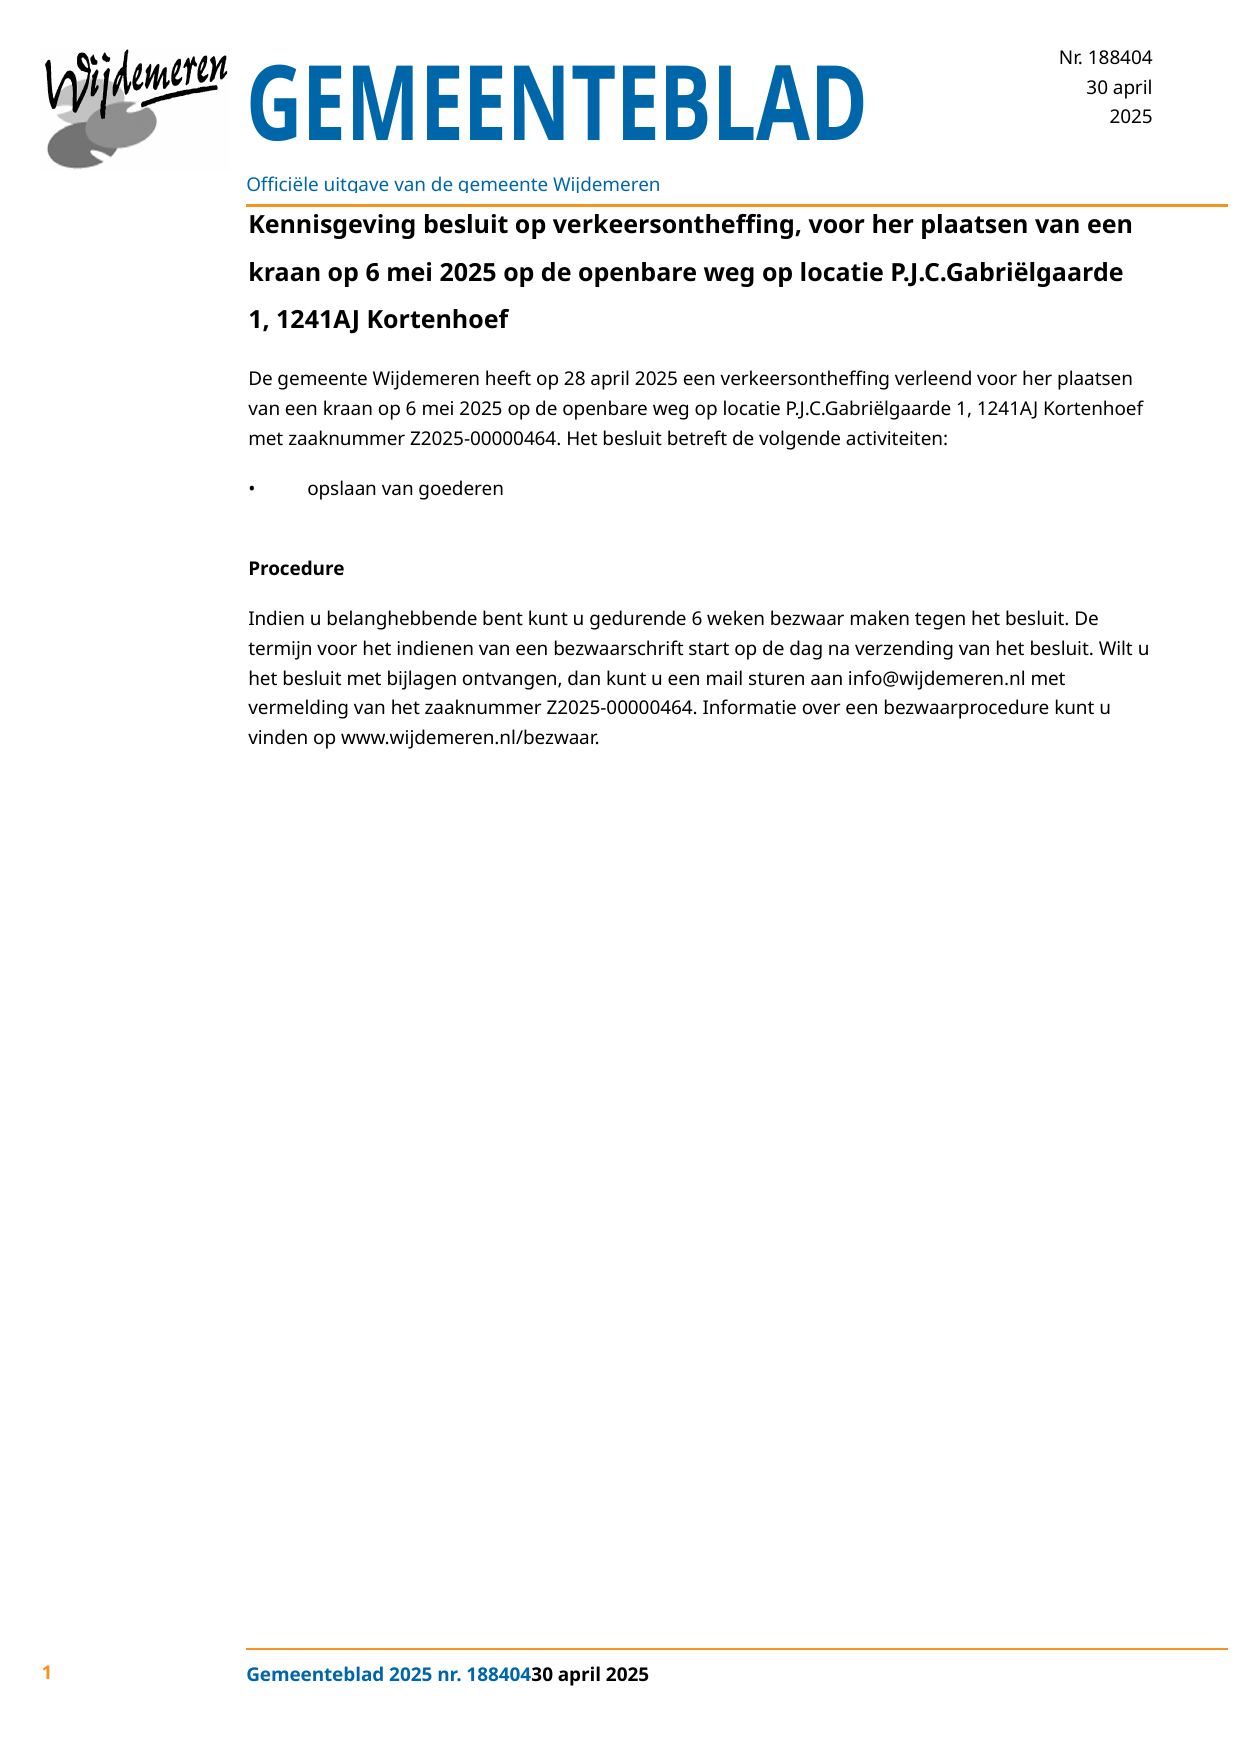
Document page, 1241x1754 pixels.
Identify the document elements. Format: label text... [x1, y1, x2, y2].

text De gemeente Wijdemeren heeft op 28 april 2025 een verkeersontheffing verleend voor her plaatsen van een kraan op 6 mei 2025 op de openbare weg op locatie P.J.C.Gabriëlgaarde 1, 1241AJ Kortenhoef met zaaknummer Z2025-00000464. Het besluit betreft de volgende activiteiten: [248, 366, 1152, 450]
text Indien u belanghebbende bent kunt u gedurende 6 weken bezwaar maken tegen het besluit. De termijn voor het indienen van een bezwaarschrift start op de dag na verzending van het besluit. Wilt u het besluit met bijlagen ontvangen, dan kunt u een mail sturen aan info@wijdemeren.nl met vermelding van het zaaknummer Z2025-00000464. Informatie over een bezwaarprocedure kunt u vinden op www.wijdemeren.nl/bezwaar. [248, 606, 1152, 749]
list opslaan van goederen [248, 475, 1152, 501]
picture [41, 47, 231, 172]
text Procedure [248, 555, 1152, 581]
text Kennisgeving besluit op verkeersontheffing, voor her plaatsen van een kraan op 6 mei 2025 op de openbare weg op locatie P.J.C.Gabriëlgaarde 1, 1241AJ Kortenhoef [248, 207, 1152, 336]
